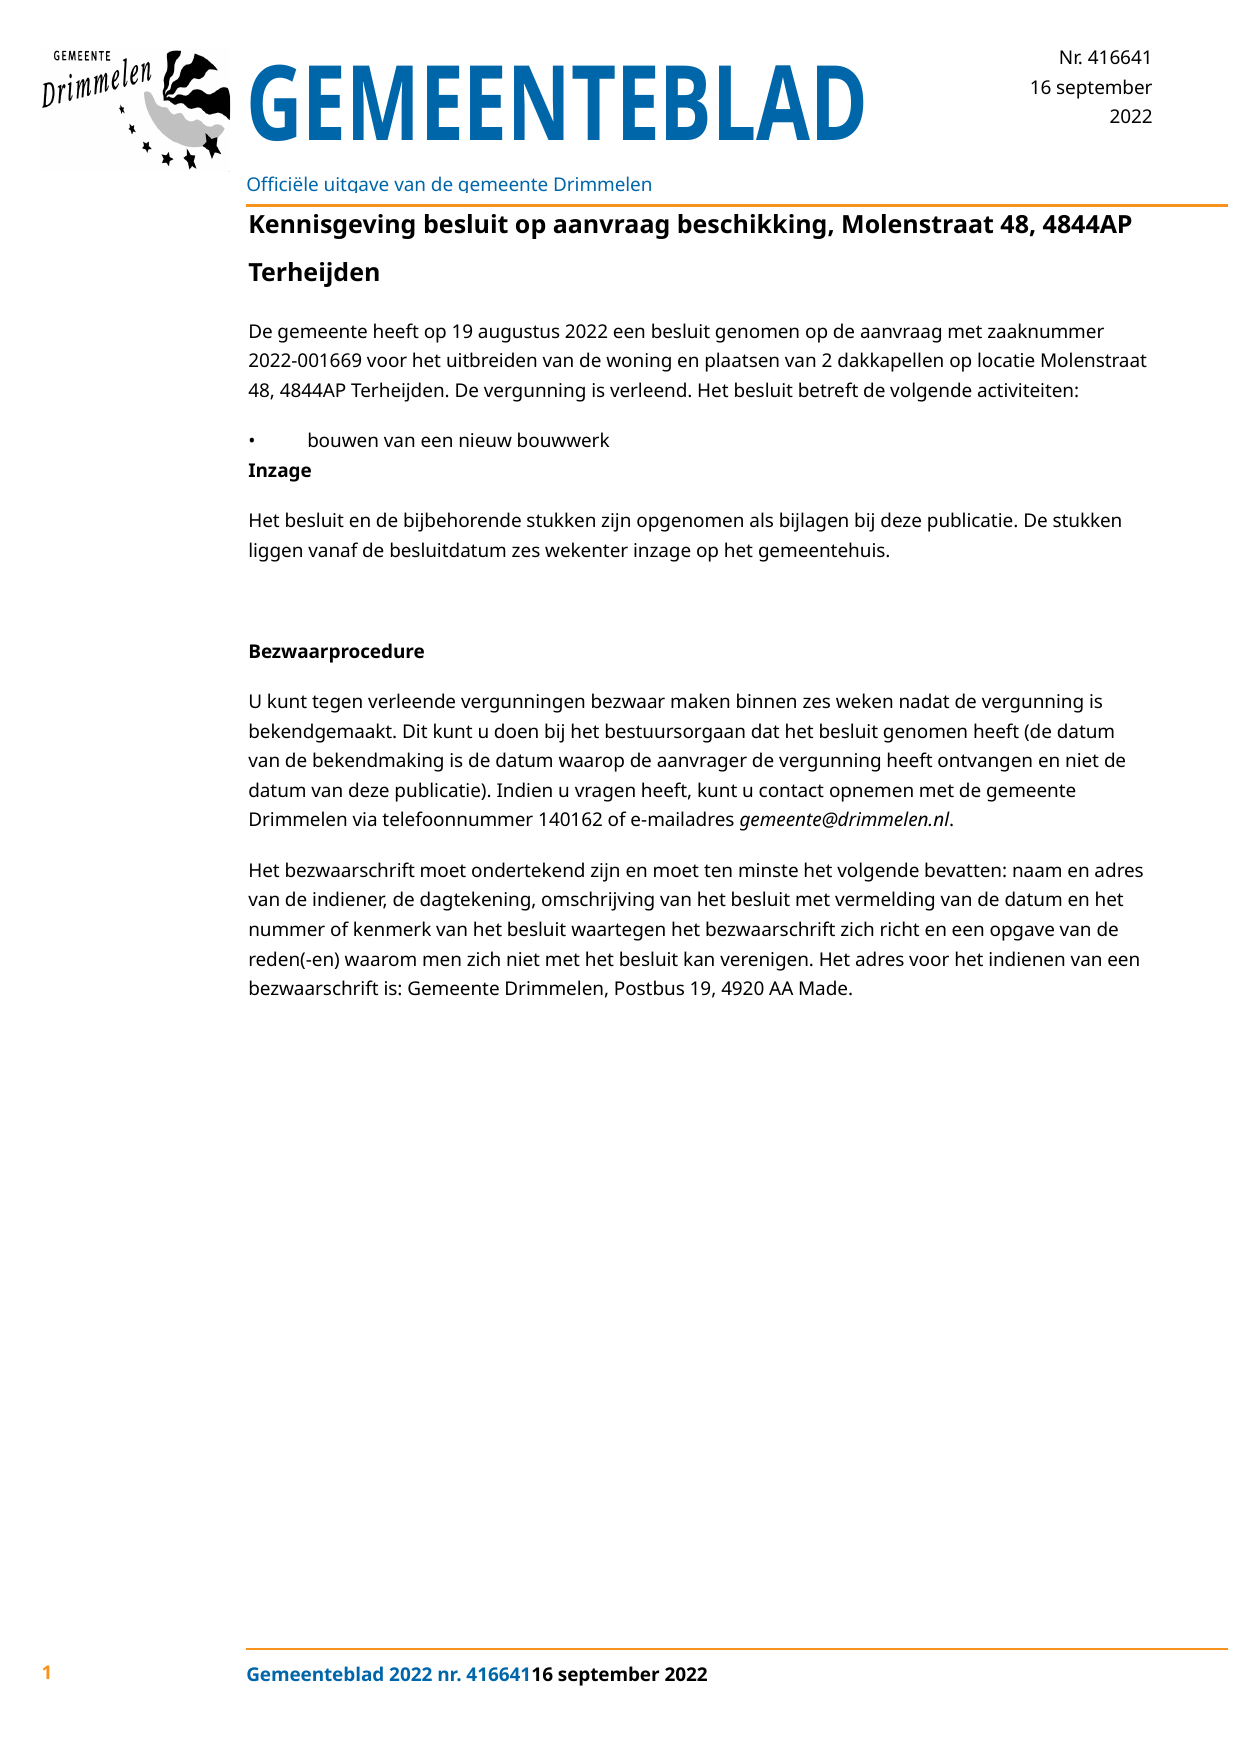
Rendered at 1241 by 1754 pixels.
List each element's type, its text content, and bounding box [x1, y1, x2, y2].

picture [41, 47, 231, 172]
text De gemeente heeft op 19 augustus 2022 een besluit genomen op de aanvraag met zaaknummer 2022-001669 voor het uitbreiden van de woning en plaatsen van 2 dakkapellen op locatie Molenstraat 48, 4844AP Terheijden. De vergunning is verleend. Het besluit betreft de volgende activiteiten: [248, 318, 1152, 403]
text U kunt tegen verleende vergunningen bezwaar maken binnen zes weken nadat de vergunning is bekendgemaakt. Dit kunt u doen bij het bestuursorgaan dat het besluit genomen heeft (de datum van de bekendmaking is de datum waarop de aanvrager de vergunning heeft ontvangen en niet de datum van deze publicatie). Indien u vragen heeft, kunt u contact opnemen met de gemeente Drimmelen via telefoonnummer 140162 of e-mailadres gemeente@drimmelen.nl. [248, 688, 1152, 832]
list bouwen van een nieuw bouwwerk [248, 427, 1152, 453]
text Inzage [248, 457, 1152, 483]
text Het besluit en de bijbehorende stukken zijn opgenomen als bijlagen bij deze publicatie. De stukken liggen vanaf de besluitdatum zes wekenter inzage op het gemeentehuis. [248, 507, 1152, 563]
text Kennisgeving besluit op aanvraag beschikking, Molenstraat 48, 4844AP Terheijden [248, 207, 1152, 288]
text Bezwaarprocedure [248, 638, 1152, 664]
text Het bezwaarschrift moet ondertekend zijn en moet ten minste het volgende bevatten: naam en adres van de indiener, de dagtekening, omschrijving van het besluit met vermelding van de datum en het nummer of kenmerk van het besluit waartegen het bezwaarschrift zich richt en een opgave van de reden(-en) waarom men zich niet met het besluit kan verenigen. Het adres voor het indienen van een bezwaarschrift is: Gemeente Drimmelen, Postbus 19, 4920 AA Made. [248, 857, 1152, 1001]
